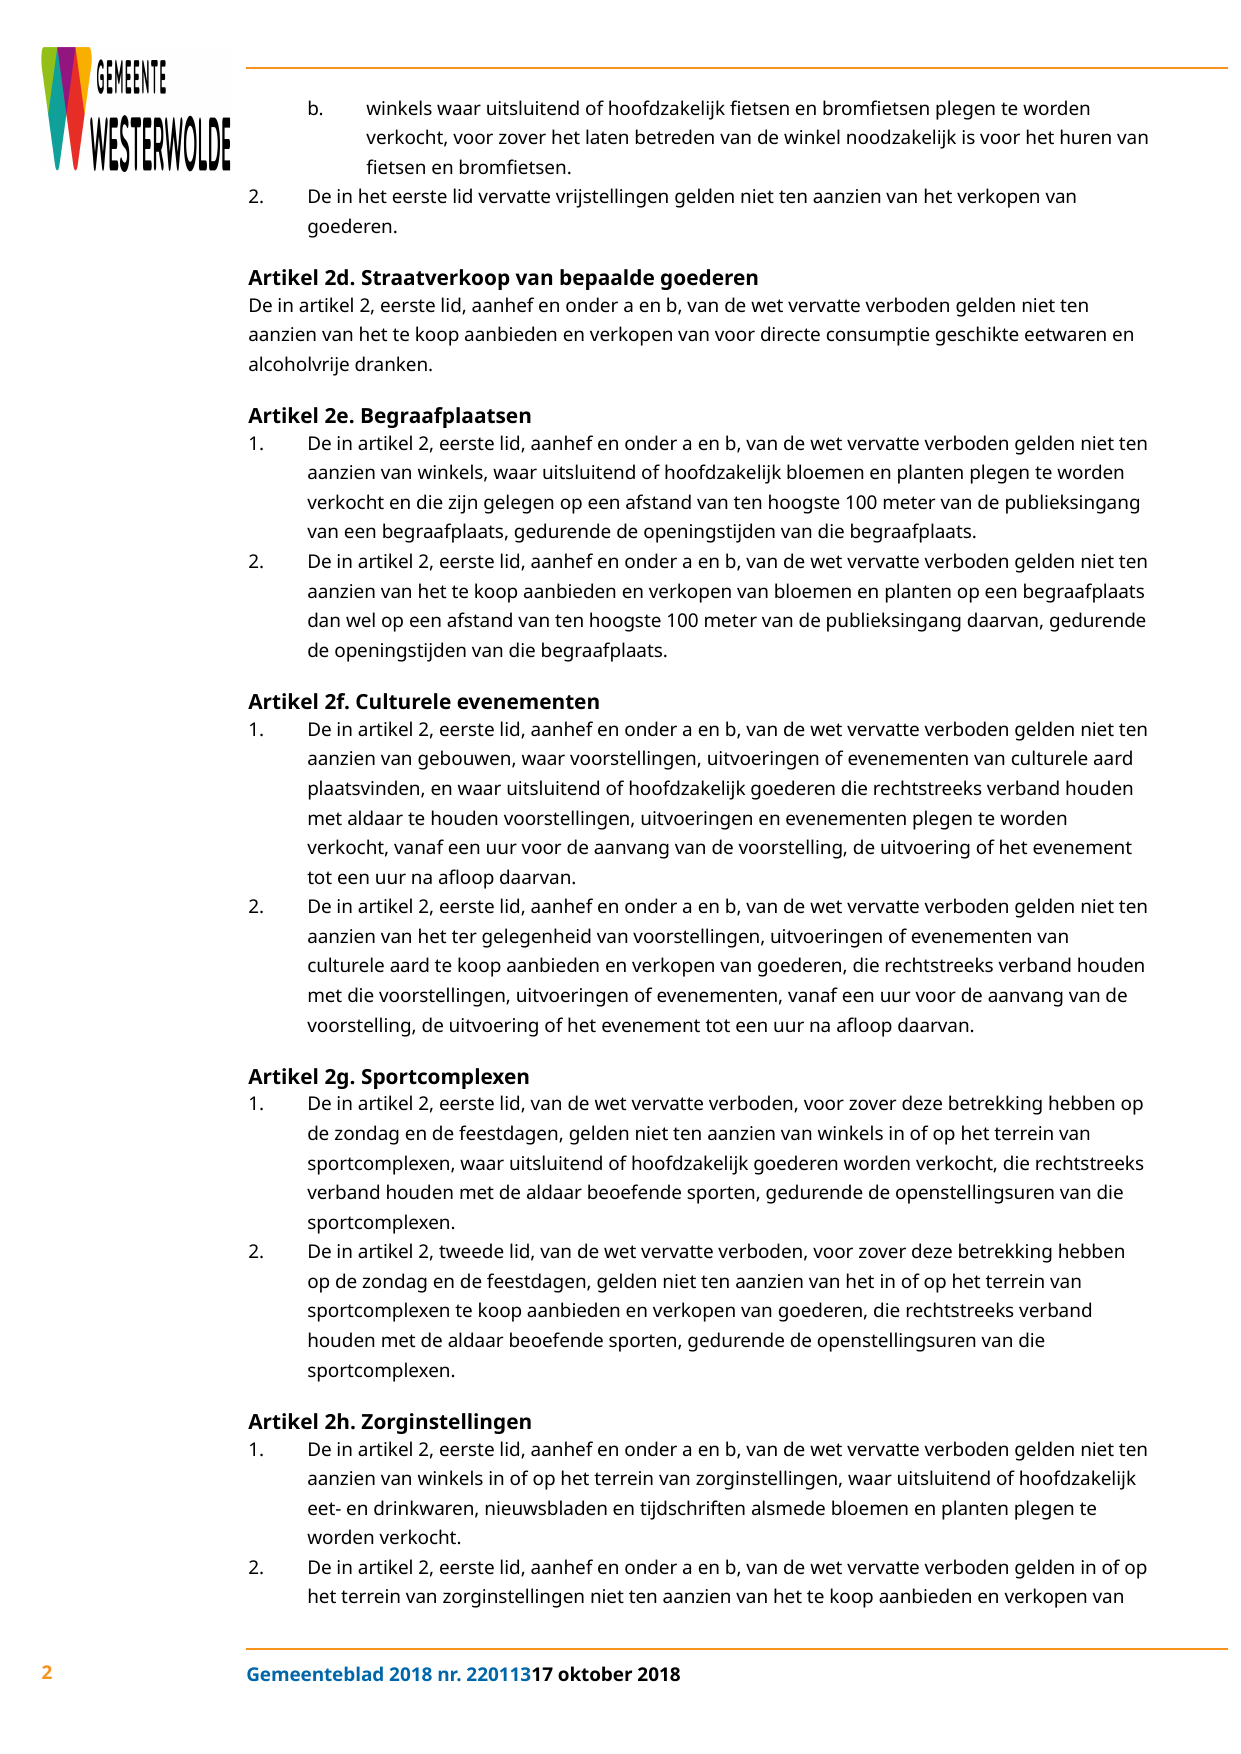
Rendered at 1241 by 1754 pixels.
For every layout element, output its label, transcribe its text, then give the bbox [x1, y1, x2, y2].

list De in het eerste lid vervatte vrijstellingen gelden niet ten aanzien van het verkopen van goederen. [248, 183, 1152, 239]
list De in artikel 2, eerste lid, van de wet vervatte verboden, voor zover deze betrekking hebben op de zondag en de feestdagen, gelden niet ten aanzien van winkels in of op het terrein van sportcomplexen, waar uitsluitend of hoofdzakelijk goederen worden verkocht, die rechtstreeks verband houden met de aldaar beoefende sporten, gedurende de openstellingsuren van die sportcomplexen. [248, 1091, 1152, 1235]
list De in artikel 2, eerste lid, aanhef en onder a en b, van de wet vervatte verboden gelden in of op het terrein van zorginstellingen niet ten aanzien van het te koop aanbieden en verkopen van [248, 1554, 1152, 1609]
list De in artikel 2, eerste lid, aanhef en onder a en b, van de wet vervatte verboden gelden niet ten aanzien van het ter gelegenheid van voorstellingen, uitvoeringen of evenementen van culturele aard te koop aanbieden en verkopen van goederen, die rechtstreeks verband houden met die voorstellingen, uitvoeringen of evenementen, vanaf een uur voor de aanvang van de voorstelling, de uitvoering of het evenement tot een uur na afloop daarvan. [248, 893, 1152, 1037]
list De in artikel 2, eerste lid, aanhef en onder a en b, van de wet vervatte verboden gelden niet ten aanzien van winkels, waar uitsluitend of hoofdzakelijk bloemen en planten plegen te worden verkocht en die zijn gelegen op een afstand van ten hoogste 100 meter van de publieksingang van een begraafplaats, gedurende de openingstijden van die begraafplaats. [248, 430, 1152, 544]
list De in artikel 2, tweede lid, van de wet vervatte verboden, voor zover deze betrekking hebben op de zondag en de feestdagen, gelden niet ten aanzien van het in of op het terrein van sportcomplexen te koop aanbieden en verkopen van goederen, die rechtstreeks verband houden met de aldaar beoefende sporten, gedurende de openstellingsuren van die sportcomplexen. [248, 1238, 1152, 1383]
list De in artikel 2, eerste lid, aanhef en onder a en b, van de wet vervatte verboden gelden niet ten aanzien van het te koop aanbieden en verkopen van bloemen en planten op een begraafplaats dan wel op een afstand van ten hoogste 100 meter van de publieksingang daarvan, gedurende de openingstijden van die begraafplaats. [248, 548, 1152, 663]
text Artikel 2g. Sportcomplexen [248, 1062, 1152, 1091]
picture [41, 47, 231, 172]
list winkels waar uitsluitend of hoofdzakelijk fietsen en bromfietsen plegen te worden verkocht, voor zover het laten betreden van de winkel noodzakelijk is voor het huren van fietsen en bromfietsen. [307, 95, 1152, 180]
text Artikel 2d. Straatverkoop van bepaalde goederen [248, 263, 1152, 292]
text Artikel 2e. Begraafplaatsen [248, 402, 1152, 430]
list De in artikel 2, eerste lid, aanhef en onder a en b, van de wet vervatte verboden gelden niet ten aanzien van gebouwen, waar voorstellingen, uitvoeringen of evenementen van culturele aard plaatsvinden, en waar uitsluitend of hoofdzakelijk goederen die rechtstreeks verband houden met aldaar te houden voorstellingen, uitvoeringen en evenementen plegen te worden verkocht, vanaf een uur voor de aanvang van de voorstelling, de uitvoering of het evenement tot een uur na afloop daarvan. [248, 716, 1152, 889]
list De in artikel 2, eerste lid, aanhef en onder a en b, van de wet vervatte verboden gelden niet ten aanzien van winkels in of op het terrein van zorginstellingen, waar uitsluitend of hoofdzakelijk eet- en drinkwaren, nieuwsbladen en tijdschriften alsmede bloemen en planten plegen te worden verkocht. [248, 1436, 1152, 1550]
text De in artikel 2, eerste lid, aanhef en onder a en b, van de wet vervatte verboden gelden niet ten aanzien van het te koop aanbieden en verkopen van voor directe consumptie geschikte eetwaren en alcoholvrije dranken. [248, 292, 1152, 377]
text Artikel 2h. Zorginstellingen [248, 1407, 1152, 1436]
text Artikel 2f. Culturele evenementen [248, 687, 1152, 716]
